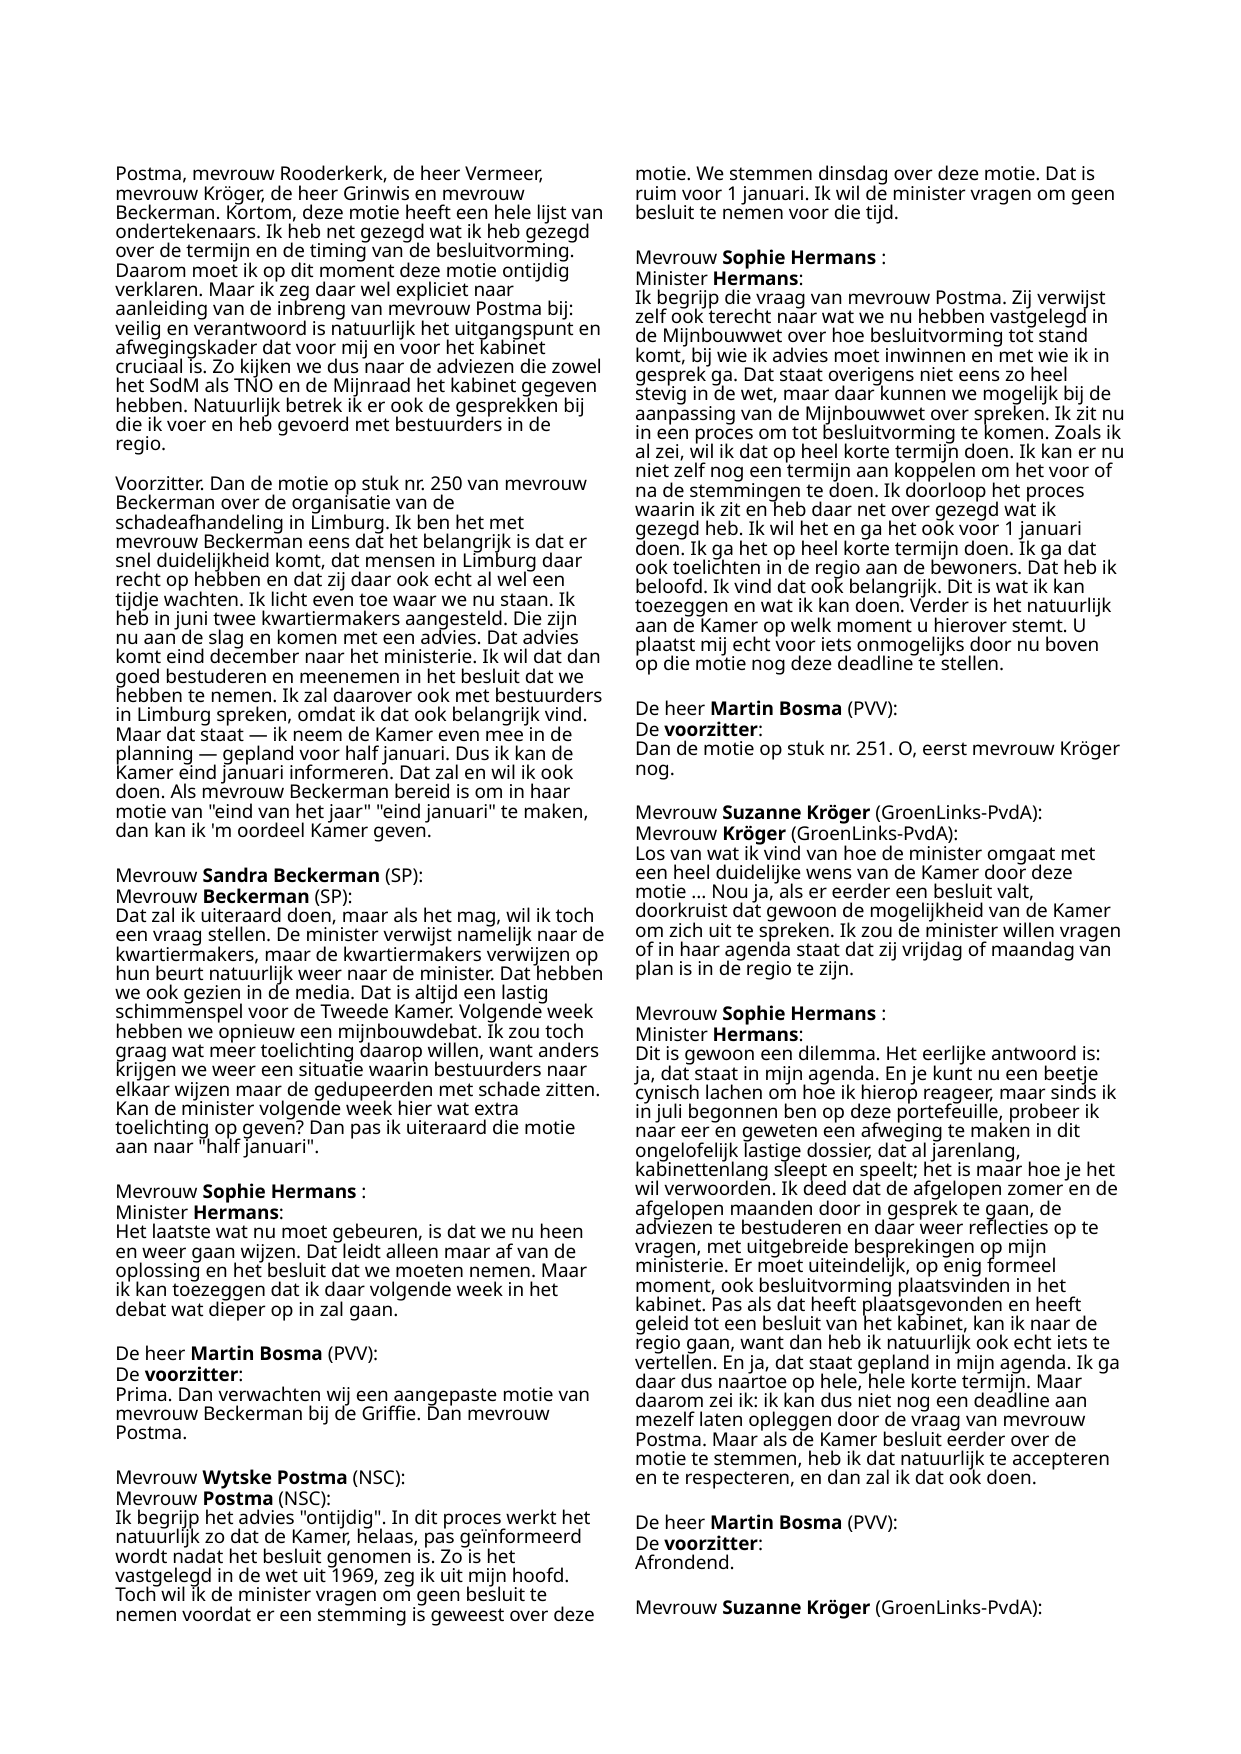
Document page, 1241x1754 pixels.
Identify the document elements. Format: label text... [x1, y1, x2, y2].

text Dat zal ik uiteraard doen, maar als het mag, wil ik toch een vraag stellen. De minister verwijst namelijk naar de kwartiermakers, maar de kwartiermakers verwijzen op hun beurt natuurlijk weer naar de minister. Dat hebben we ook gezien in de media. Dat is altijd een lastig schimmenspel voor de Tweede Kamer. Volgende week hebben we opnieuw een mijnbouwdebat. Ik zou toch graag wat meer toelichting daarop willen, want anders krijgen we weer een situatie waarin bestuurders naar elkaar wijzen maar de gedupeerden met schade zitten. Kan de minister volgende week hier wat extra toelichting op geven? Dan pas ik uiteraard die motie aan naar "half januari". [115, 907, 605, 1158]
text Dit is gewoon een dilemma. Het eerlijke antwoord is: ja, dat staat in mijn agenda. En je kunt nu een beetje cynisch lachen om hoe ik hierop reageer, maar sinds ik in juli begonnen ben op deze portefeuille, probeer ik naar eer en geweten een afweging te maken in dit ongelofelijk lastige dossier, dat al jarenlang, kabinettenlang sleept en speelt; het is maar hoe je het wil verwoorden. Ik deed dat de afgelopen zomer en de afgelopen maanden door in gesprek te gaan, de adviezen te bestuderen en daar weer reflecties op te vragen, met uitgebreide besprekingen op mijn ministerie. Er moet uiteindelijk, op enig formeel moment, ook besluitvorming plaatsvinden in het kabinet. Pas als dat heeft plaatsgevonden en heeft geleid tot een besluit van het kabinet, kan ik naar de regio gaan, want dan heb ik natuurlijk ook echt iets te vertellen. En ja, dat staat gepland in mijn agenda. Ik ga daar dus naartoe op hele, hele korte termijn. Maar daarom zei ik: ik kan dus niet nog een deadline aan mezelf laten opleggen door de vraag van mevrouw Postma. Maar als de Kamer besluit eerder over de motie te stemmen, heb ik dat natuurlijk te accepteren en te respecteren, en dan zal ik dat ook doen. [635, 1045, 1125, 1488]
text Ik begrijp het advies "ontijdig". In dit proces werkt het natuurlijk zo dat de Kamer, helaas, pas geïnformeerd wordt nadat het besluit genomen is. Zo is het vastgelegd in de wet uit 1969, zeg ik uit mijn hoofd. Toch wil ik de minister vragen om geen besluit te nemen voordat er een stemming is geweest over deze [115, 1509, 605, 1625]
text Dan de motie op stuk nr. 251. O, eerst mevrouw Kröger nog. [635, 740, 1125, 779]
text Het laatste wat nu moet gebeuren, is dat we nu heen en weer gaan wijzen. Dat leidt alleen maar af van de oplossing en het besluit dat we moeten nemen. Maar ik kan toezeggen dat ik daar volgende week in het debat wat dieper op in zal gaan. [115, 1223, 605, 1320]
text Mevrouw Sandra Beckerman (SP): [115, 862, 605, 888]
text De heer Martin Bosma (PVV): [635, 1509, 1125, 1535]
text Mevrouw Kröger (GroenLinks-PvdA): [635, 825, 1125, 844]
text Mevrouw Suzanne Kröger (GroenLinks-PvdA): [635, 799, 1125, 825]
text Voorzitter. Dan de motie op stuk nr. 250 van mevrouw Beckerman over de organisatie van de schadeafhandeling in Limburg. Ik ben het met mevrouw Beckerman eens dat het belangrijk is dat er snel duidelijkheid komt, dat mensen in Limburg daar recht op hebben en dat zij daar ook echt al wel een tijdje wachten. Ik licht even toe waar we nu staan. Ik heb in juni twee kwartiermakers aangesteld. Die zijn nu aan de slag en komen met een advies. Dat advies komt eind december naar het ministerie. Ik wil dat dan goed bestuderen en meenemen in het besluit dat we hebben te nemen. Ik zal daarover ook met bestuurders in Limburg spreken, omdat ik dat ook belangrijk vind. Maar dat staat — ik neem de Kamer even mee in de planning — gepland voor half januari. Dus ik kan de Kamer eind januari informeren. Dat zal en wil ik ook doen. Als mevrouw Beckerman bereid is om in haar motie van "eind van het jaar" "eind januari" te maken, dan kan ik 'm oordeel Kamer geven. [115, 475, 605, 841]
text Los van wat ik vind van hoe de minister omgaat met een heel duidelijke wens van de Kamer door deze motie ... Nou ja, als er eerder een besluit valt, doorkruist dat gewoon de mogelijkheid van de Kamer om zich uit te spreken. Ik zou de minister willen vragen of in haar agenda staat dat zij vrijdag of maandag van plan is in de regio te zijn. [635, 844, 1125, 979]
text Prima. Dan verwachten wij een aangepaste motie van mevrouw Beckerman bij de Griffie. Dan mevrouw Postma. [115, 1386, 605, 1443]
text De voorzitter: [635, 721, 1125, 740]
text Minister Hermans: [635, 1026, 1125, 1045]
text Mevrouw Sophie Hermans : [115, 1178, 605, 1204]
text Minister Hermans: [635, 270, 1125, 289]
text Mevrouw Sophie Hermans : [635, 244, 1125, 270]
text Afrondend. [635, 1554, 1125, 1574]
text Minister Hermans: [115, 1204, 605, 1223]
text De voorzitter: [115, 1366, 605, 1386]
text Mevrouw Sophie Hermans : [635, 1000, 1125, 1026]
text De heer Martin Bosma (PVV): [635, 695, 1125, 721]
text Ik begrijp die vraag van mevrouw Postma. Zij verwijst zelf ook terecht naar wat we nu hebben vastgelegd in de Mijnbouwwet over hoe besluitvorming tot stand komt, bij wie ik advies moet inwinnen en met wie ik in gesprek ga. Dat staat overigens niet eens zo heel stevig in de wet, maar daar kunnen we mogelijk bij de aanpassing van de Mijnbouwwet over spreken. Ik zit nu in een proces om tot besluitvorming te komen. Zoals ik al zei, wil ik dat op heel korte termijn doen. Ik kan er nu niet zelf nog een termijn aan koppelen om het voor of na de stemmingen te doen. Ik doorloop het proces waarin ik zit en heb daar net over gezegd wat ik gezegd heb. Ik wil het en ga het ook voor 1 januari doen. Ik ga het op heel korte termijn doen. Ik ga dat ook toelichten in de regio aan de bewoners. Dat heb ik beloofd. Ik vind dat ook belangrijk. Dit is wat ik kan toezeggen en wat ik kan doen. Verder is het natuurlijk aan de Kamer op welk moment u hierover stemt. U plaatst mij echt voor iets onmogelijks door nu boven op die motie nog deze deadline te stellen. [635, 289, 1125, 674]
text Mevrouw Suzanne Kröger (GroenLinks-PvdA): [635, 1594, 1125, 1620]
text motie. We stemmen dinsdag over deze motie. Dat is ruim voor 1 januari. Ik wil de minister vragen om geen besluit te nemen voor die tijd. [635, 165, 1125, 223]
text De voorzitter: [635, 1535, 1125, 1554]
text Mevrouw Postma (NSC): [115, 1490, 605, 1509]
text Mevrouw Beckerman (SP): [115, 888, 605, 907]
text Postma, mevrouw Rooderkerk, de heer Vermeer, mevrouw Kröger, de heer Grinwis en mevrouw Beckerman. Kortom, deze motie heeft een hele lijst van ondertekenaars. Ik heb net gezegd wat ik heb gezegd over de termijn en de timing van de besluitvorming. Daarom moet ik op dit moment deze motie ontijdig verklaren. Maar ik zeg daar wel expliciet naar aanleiding van de inbreng van mevrouw Postma bij: veilig en verantwoord is natuurlijk het uitgangspunt en afwegingskader dat voor mij en voor het kabinet cruciaal is. Zo kijken we dus naar de adviezen die zowel het SodM als TNO en de Mijnraad het kabinet gegeven hebben. Natuurlijk betrek ik er ook de gesprekken bij die ik voer en heb gevoerd met bestuurders in de regio. [115, 165, 605, 454]
text Mevrouw Wytske Postma (NSC): [115, 1464, 605, 1490]
text De heer Martin Bosma (PVV): [115, 1341, 605, 1366]
